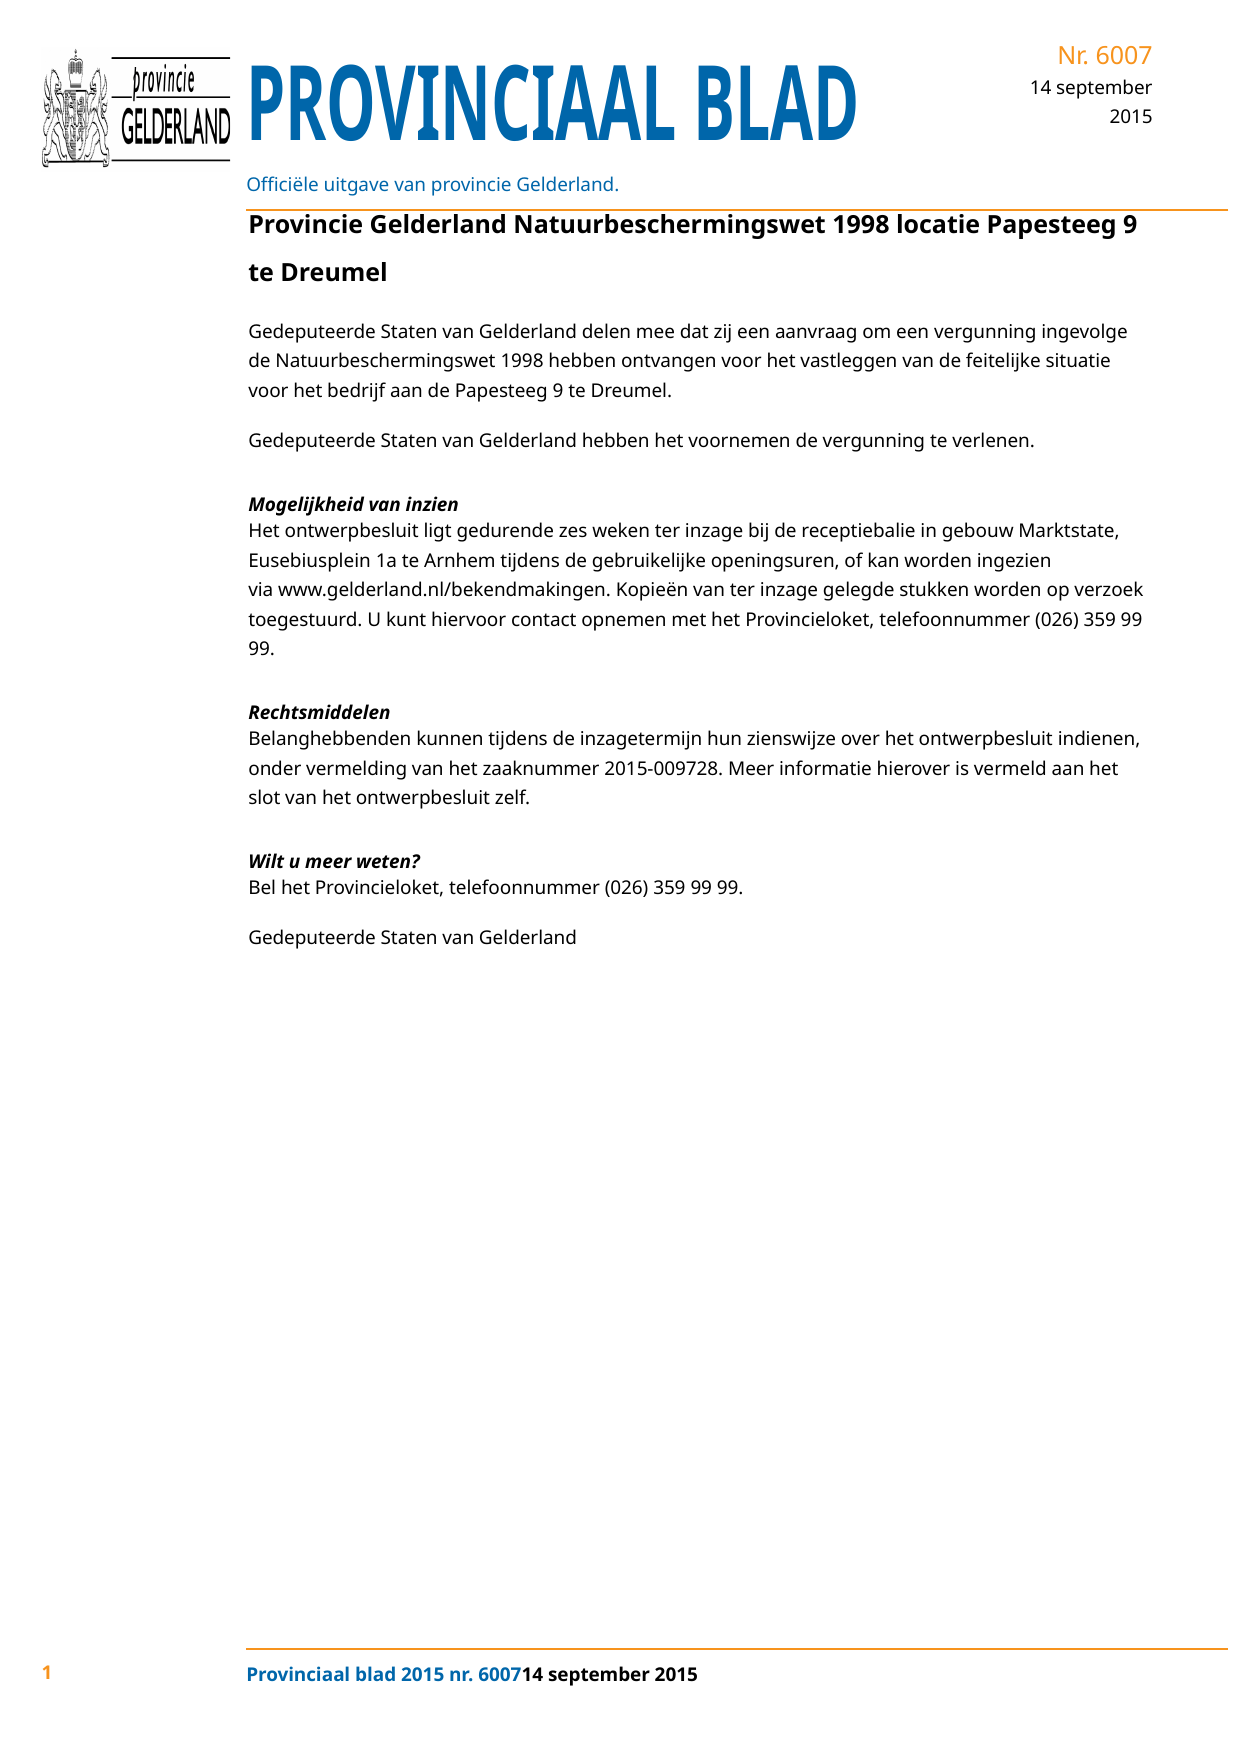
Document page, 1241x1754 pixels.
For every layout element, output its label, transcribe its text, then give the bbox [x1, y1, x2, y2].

text Wilt u meer weten? [248, 848, 1152, 874]
text Gedeputeerde Staten van Gelderland delen mee dat zij een aanvraag om een vergunning ingevolge de Natuurbeschermingswet 1998 hebben ontvangen voor het vastleggen van de feitelijke situatie voor het bedrijf aan de Papesteeg 9 te Dreumel. [248, 318, 1152, 403]
text Belanghebbenden kunnen tijdens de inzagetermijn hun zienswijze over het ontwerpbesluit indienen, onder vermelding van het zaaknummer 2015-009728. Meer informatie hierover is vermeld aan het slot van het ontwerpbesluit zelf. [248, 725, 1152, 810]
text Gedeputeerde Staten van Gelderland hebben het voornemen de vergunning te verlenen. [248, 427, 1152, 453]
text Rechtsmiddelen [248, 699, 1152, 725]
text Bel het Provincieloket, telefoonnummer (026) 359 99 99. [248, 874, 1152, 900]
text Mogelijkheid van inzien [248, 491, 1152, 517]
picture [41, 47, 231, 172]
text Provincie Gelderland Natuurbeschermingswet 1998 locatie Papesteeg 9 te Dreumel [248, 211, 1152, 288]
text Gedeputeerde Staten van Gelderland [248, 924, 1152, 950]
text Het ontwerpbesluit ligt gedurende zes weken ter inzage bij de receptiebalie in gebouw Marktstate, Eusebiusplein 1a te Arnhem tijdens de gebruikelijke openingsuren, of kan worden ingezien via www.gelderland.nl/bekendmakingen. Kopieën van ter inzage gelegde stukken worden op verzoek toegestuurd. U kunt hiervoor contact opnemen met het Provincieloket, telefoonnummer (026) 359 99 99. [248, 517, 1152, 661]
